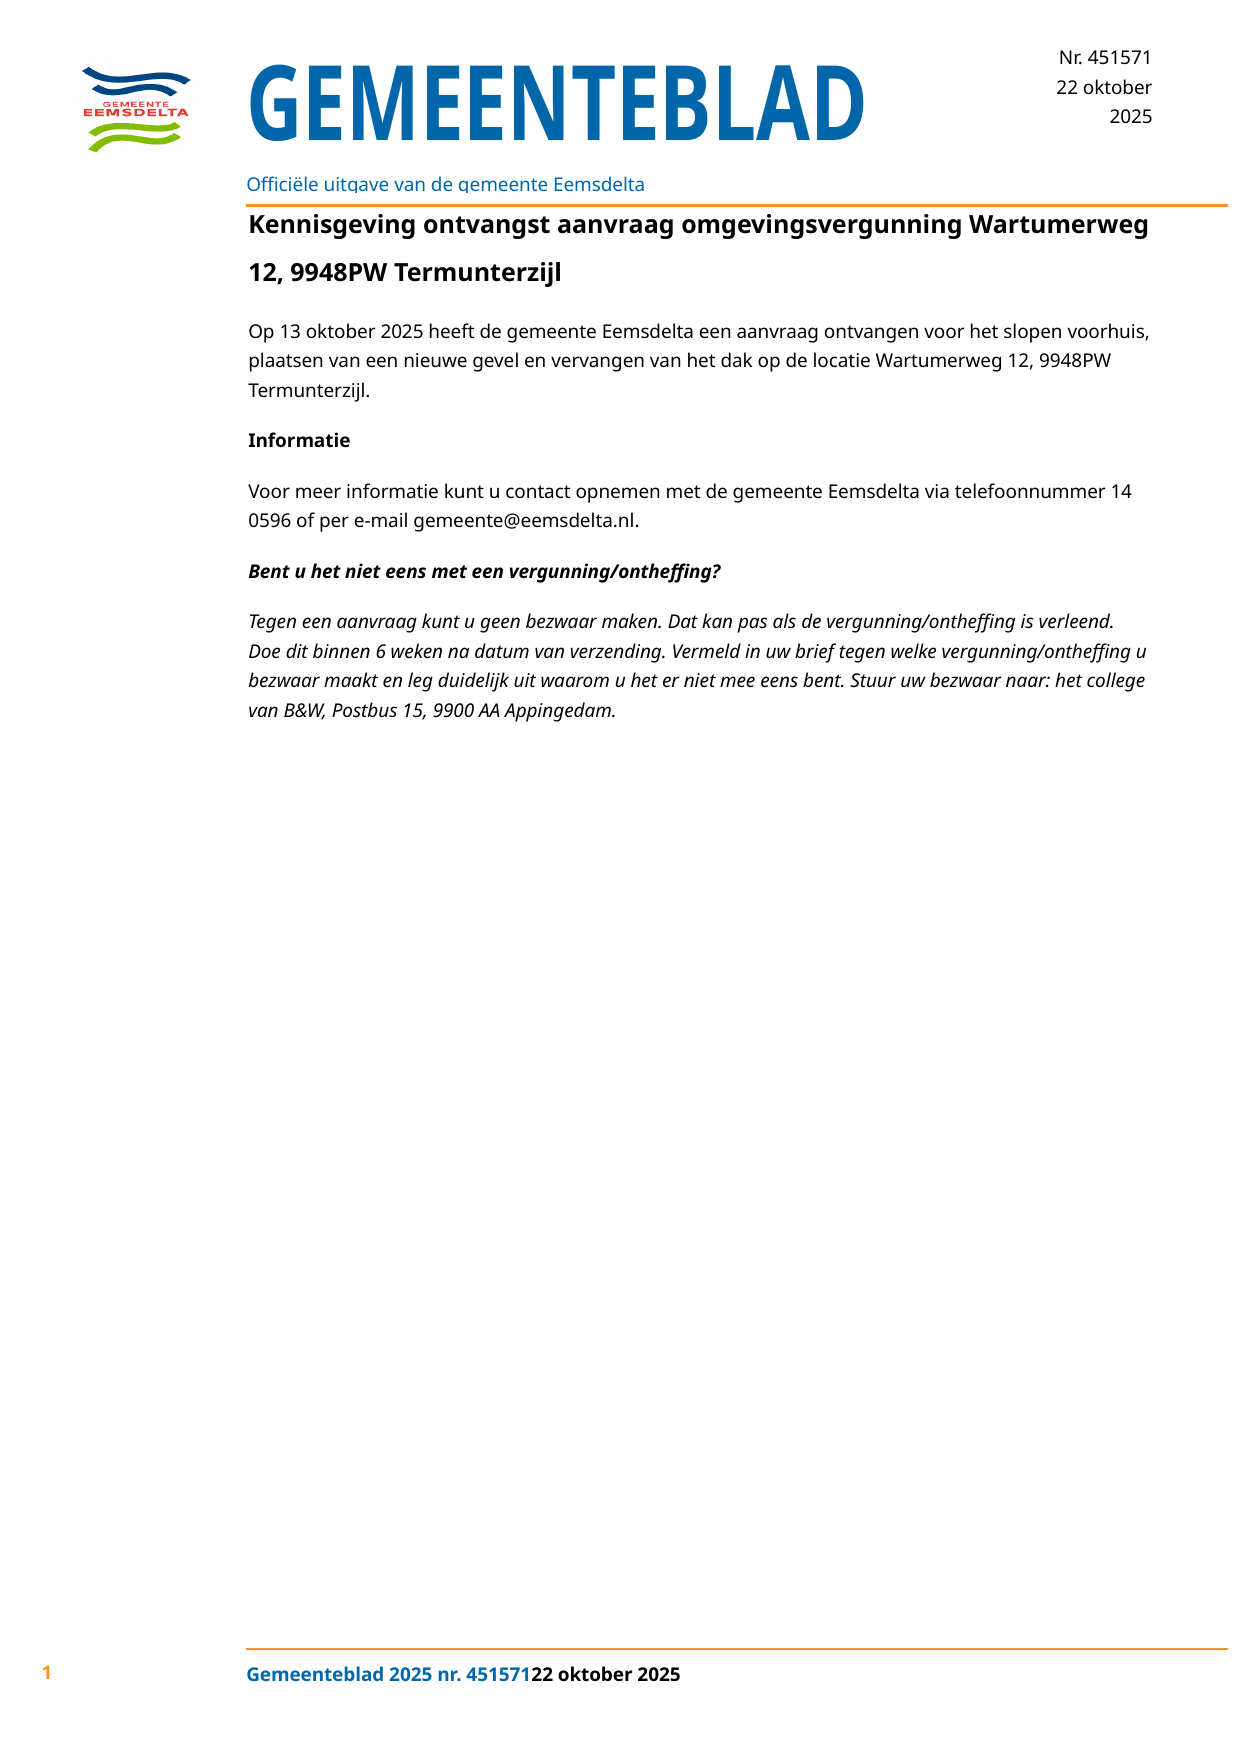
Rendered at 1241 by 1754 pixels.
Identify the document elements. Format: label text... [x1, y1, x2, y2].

text Bent u het niet eens met een vergunning/ontheffing? [248, 558, 1152, 584]
picture [41, 47, 231, 172]
text Voor meer informatie kunt u contact opnemen met de gemeente Eemsdelta via telefoonnummer 14 0596 of per e-mail gemeente@eemsdelta.nl. [248, 478, 1152, 533]
text Op 13 oktober 2025 heeft de gemeente Eemsdelta een aanvraag ontvangen voor het slopen voorhuis, plaatsen van een nieuwe gevel en vervangen van het dak op de locatie Wartumerweg 12, 9948PW Termunterzijl. [248, 318, 1152, 403]
text Kennisgeving ontvangst aanvraag omgevingsvergunning Wartumerweg 12, 9948PW Termunterzijl [248, 207, 1152, 288]
text Informatie [248, 427, 1152, 453]
text Tegen een aanvraag kunt u geen bezwaar maken. Dat kan pas als de vergunning/ontheffing is verleend. Doe dit binnen 6 weken na datum van verzending. Vermeld in uw brief tegen welke vergunning/ontheffing u bezwaar maakt en leg duidelijk uit waarom u het er niet mee eens bent. Stuur uw bezwaar naar: het college van B&W, Postbus 15, 9900 AA Appingedam. [248, 608, 1152, 723]
